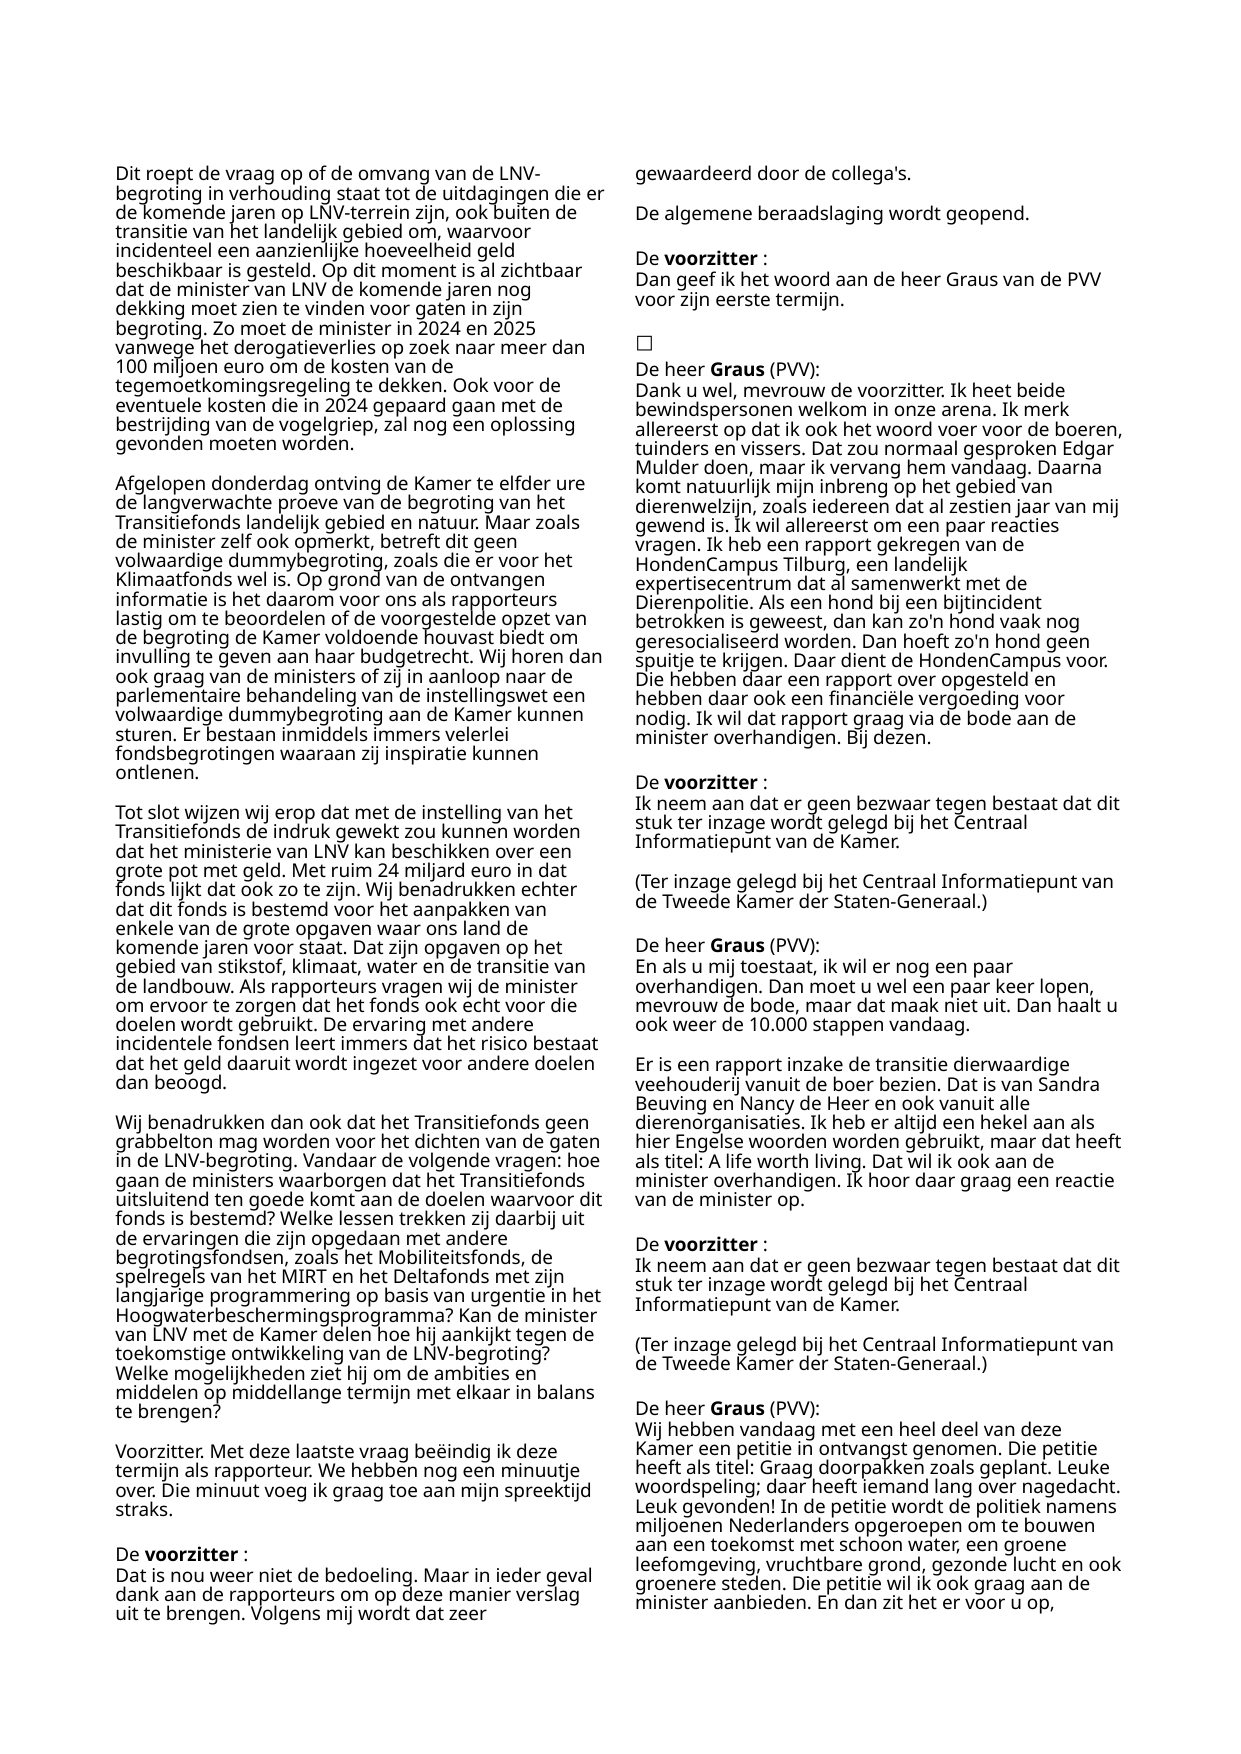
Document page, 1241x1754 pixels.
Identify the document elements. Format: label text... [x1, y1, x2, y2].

text Dit roept de vraag op of de omvang van de LNV-begroting in verhouding staat tot de uitdagingen die er de komende jaren op LNV-terrein zijn, ook buiten de transitie van het landelijk gebied om, waarvoor incidenteel een aanzienlijke hoeveelheid geld beschikbaar is gesteld. Op dit moment is al zichtbaar dat de minister van LNV de komende jaren nog dekking moet zien te vinden voor gaten in zijn begroting. Zo moet de minister in 2024 en 2025 vanwege het derogatieverlies op zoek naar meer dan 100 miljoen euro om de kosten van de tegemoetkomingsregeling te dekken. Ook voor de eventuele kosten die in 2024 gepaard gaan met de bestrijding van de vogelgriep, zal nog een oplossing gevonden moeten worden. [115, 165, 605, 454]
text De voorzitter : [635, 1231, 1125, 1257]
text Tot slot wijzen wij erop dat met de instelling van het Transitiefonds de indruk gewekt zou kunnen worden dat het ministerie van LNV kan beschikken over een grote pot met geld. Met ruim 24 miljard euro in dat fonds lijkt dat ook zo te zijn. Wij benadrukken echter dat dit fonds is bestemd voor het aanpakken van enkele van de grote opgaven waar ons land de komende jaren voor staat. Dat zijn opgaven op het gebied van stikstof, klimaat, water en de transitie van de landbouw. Als rapporteurs vragen wij de minister om ervoor te zorgen dat het fonds ook echt voor die doelen wordt gebruikt. De ervaring met andere incidentele fondsen leert immers dat het risico bestaat dat het geld daaruit wordt ingezet voor andere doelen dan beoogd. [115, 804, 605, 1093]
text Dan geef ik het woord aan de heer Graus van de PVV voor zijn eerste termijn. [635, 271, 1125, 310]
text Er is een rapport inzake de transitie dierwaardige veehouderij vanuit de boer bezien. Dat is van Sandra Beuving en Nancy de Heer en ook vanuit alle dierenorganisaties. Ik heb er altijd een hekel aan als hier Engelse woorden worden gebruikt, maar dat heeft als titel: A life worth living. Dat wil ik ook aan de minister overhandigen. Ik hoor daar graag een reactie van de minister op. [635, 1056, 1125, 1210]
text Dank u wel, mevrouw de voorzitter. Ik heet beide bewindspersonen welkom in onze arena. Ik merk allereerst op dat ik ook het woord voer voor de boeren, tuinders en vissers. Dat zou normaal gesproken Edgar Mulder doen, maar ik vervang hem vandaag. Daarna komt natuurlijk mijn inbreng op het gebied van dierenwelzijn, zoals iedereen dat al zestien jaar van mij gewend is. Ik wil allereerst om een paar reacties vragen. Ik heb een rapport gekregen van de HondenCampus Tilburg, een landelijk expertisecentrum dat al samenwerkt met de Dierenpolitie. Als een hond bij een bijtincident betrokken is geweest, dan kan zo'n hond vaak nog geresocialiseerd worden. Dan hoeft zo'n hond geen spuitje te krijgen. Daar dient de HondenCampus voor. Die hebben daar een rapport over opgesteld en hebben daar ook een financiële vergoeding voor nodig. Ik wil dat rapport graag via de bode aan de minister overhandigen. Bij dezen. [635, 382, 1125, 748]
text Dat is nou weer niet de bedoeling. Maar in ieder geval dank aan de rapporteurs om op deze manier verslag uit te brengen. Volgens mij wordt dat zeer [115, 1567, 605, 1624]
text gewaardeerd door de collega's. [635, 165, 1125, 184]
text Afgelopen donderdag ontving de Kamer te elfder ure de langverwachte proeve van de begroting van het Transitiefonds landelijk gebied en natuur. Maar zoals de minister zelf ook opmerkt, betreft dit geen volwaardige dummybegroting, zoals die er voor het Klimaatfonds wel is. Op grond van de ontvangen informatie is het daarom voor ons als rapporteurs lastig om te beoordelen of de voorgestelde opzet van de begroting de Kamer voldoende houvast biedt om invulling te geven aan haar budgetrecht. Wij horen dan ook graag van de ministers of zij in aanloop naar de parlementaire behandeling van de instellingswet een volwaardige dummybegroting aan de Kamer kunnen sturen. Er bestaan inmiddels immers velerlei fondsbegrotingen waaraan zij inspiratie kunnen ontlenen. [115, 475, 605, 783]
text Wij hebben vandaag met een heel deel van deze Kamer een petitie in ontvangst genomen. Die petitie heeft als titel: Graag doorpakken zoals geplant. Leuke woordspeling; daar heeft iemand lang over nagedacht. Leuk gevonden! In de petitie wordt de politiek namens miljoenen Nederlanders opgeroepen om te bouwen aan een toekomst met schoon water, een groene leefomgeving, vruchtbare grond, gezonde lucht en ook groenere steden. Die petitie wil ik ook graag aan de minister aanbieden. En dan zit het er voor u op, [635, 1421, 1125, 1613]
text Voorzitter. Met deze laatste vraag beëindig ik deze termijn als rapporteur. We hebben nog een minuutje over. Die minuut voeg ik graag toe aan mijn spreektijd straks. [115, 1443, 605, 1520]
text Ik neem aan dat er geen bezwaar tegen bestaat dat dit stuk ter inzage wordt gelegd bij het Centraal Informatiepunt van de Kamer. [635, 795, 1125, 853]
text (Ter inzage gelegd bij het Centraal Informatiepunt van de Tweede Kamer der Staten-Generaal.) [635, 873, 1125, 912]
text De voorzitter : [635, 769, 1125, 795]
text De voorzitter : [115, 1541, 605, 1567]
text Wij benadrukken dan ook dat het Transitiefonds geen grabbelton mag worden voor het dichten van de gaten in de LNV-begroting. Vandaar de volgende vragen: hoe gaan de ministers waarborgen dat het Transitiefonds uitsluitend ten goede komt aan de doelen waarvoor dit fonds is bestemd? Welke lessen trekken zij daarbij uit de ervaringen die zijn opgedaan met andere begrotingsfondsen, zoals het Mobiliteitsfonds, de spelregels van het MIRT en het Deltafonds met zijn langjarige programmering op basis van urgentie in het Hoogwaterbeschermingsprogramma? Kan de minister van LNV met de Kamer delen hoe hij aankijkt tegen de toekomstige ontwikkeling van de LNV-begroting? Welke mogelijkheden ziet hij om de ambities en middelen op middellange termijn met elkaar in balans te brengen? [115, 1114, 605, 1422]
text De heer Graus (PVV): [635, 1395, 1125, 1421]
text ⬜ [635, 331, 1125, 356]
text De algemene beraadslaging wordt geopend. [635, 205, 1125, 225]
text En als u mij toestaat, ik wil er nog een paar overhandigen. Dan moet u wel een paar keer lopen, mevrouw de bode, maar dat maak niet uit. Dan haalt u ook weer de 10.000 stappen vandaag. [635, 958, 1125, 1036]
text De heer Graus (PVV): [635, 933, 1125, 958]
text Ik neem aan dat er geen bezwaar tegen bestaat dat dit stuk ter inzage wordt gelegd bij het Centraal Informatiepunt van de Kamer. [635, 1257, 1125, 1315]
text De heer Graus (PVV): [635, 356, 1125, 382]
text De voorzitter : [635, 246, 1125, 271]
text (Ter inzage gelegd bij het Centraal Informatiepunt van de Tweede Kamer der Staten-Generaal.) [635, 1336, 1125, 1374]
